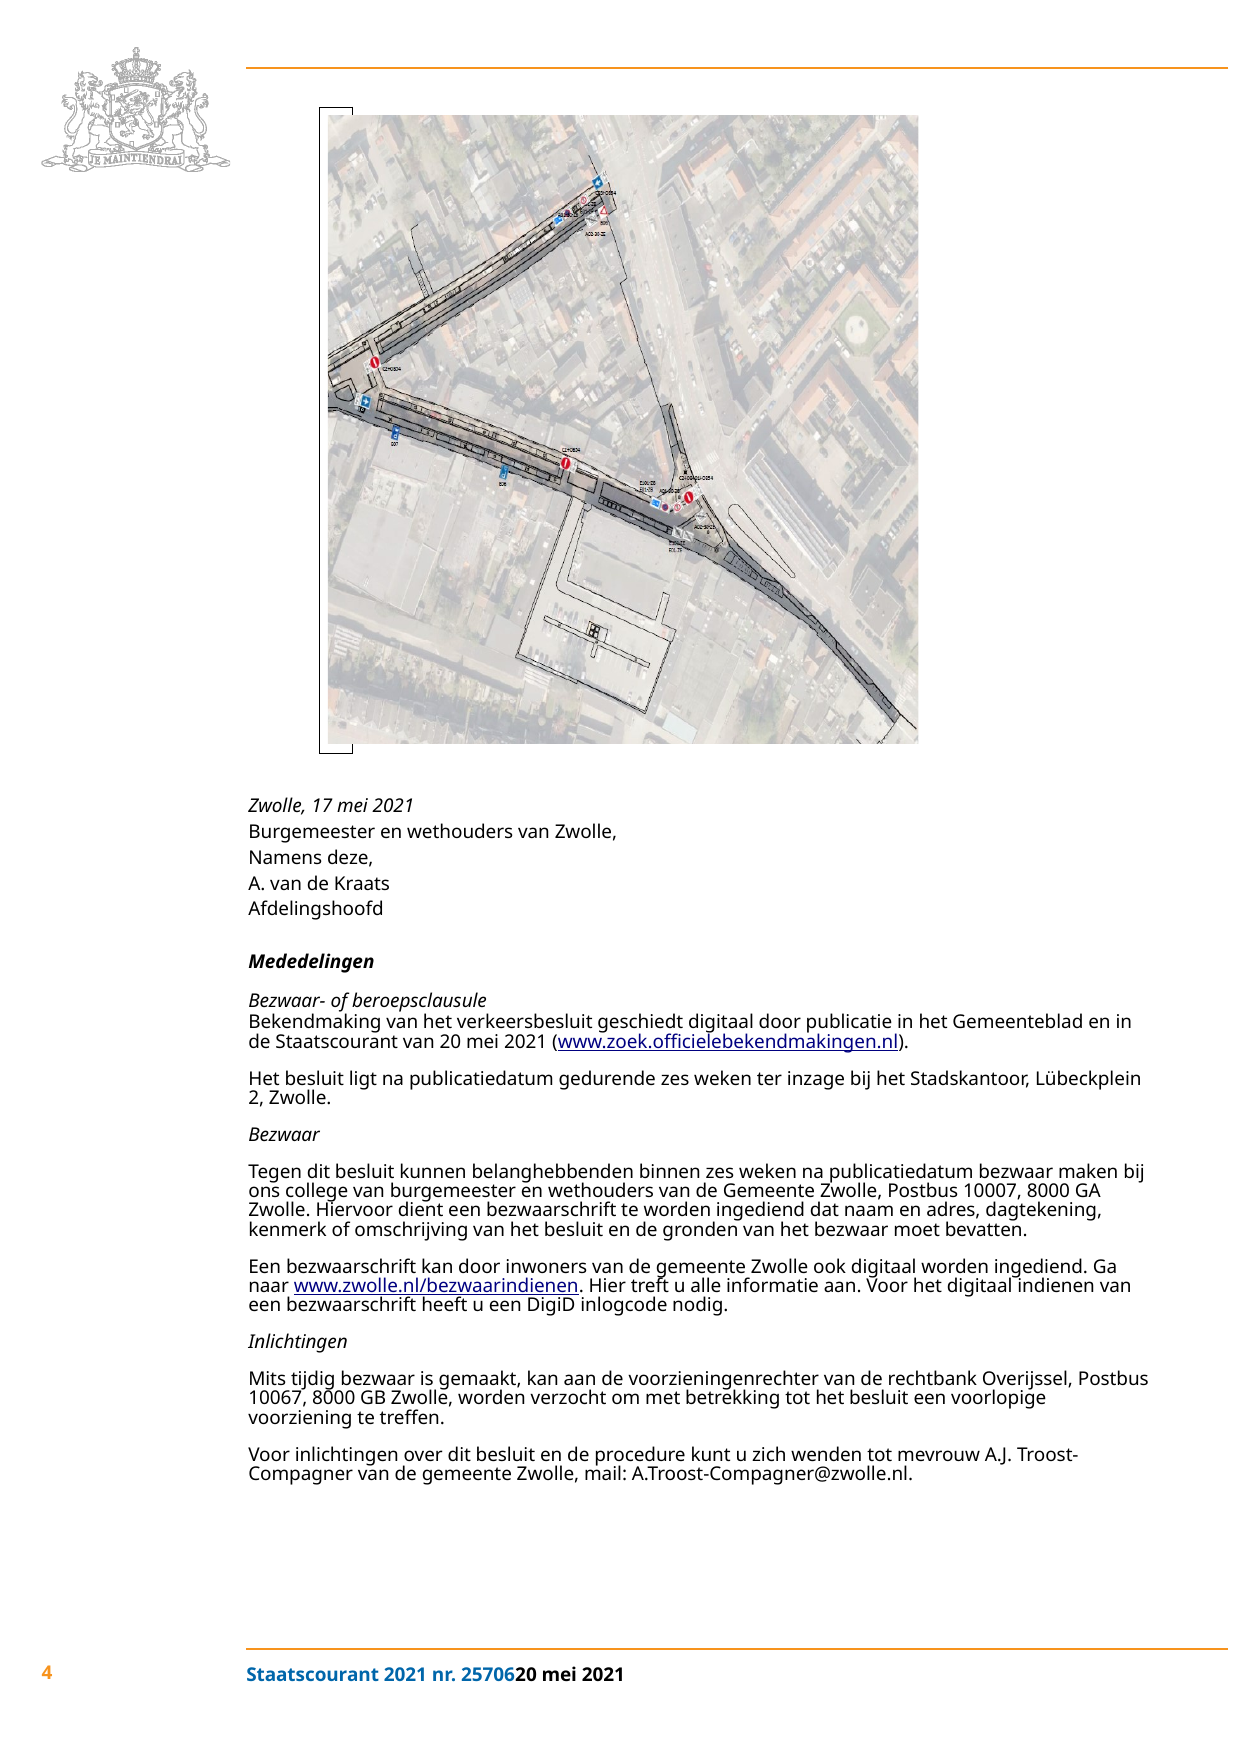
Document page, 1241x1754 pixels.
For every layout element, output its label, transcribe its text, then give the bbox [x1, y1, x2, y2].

text A. van de Kraats [248, 870, 1152, 895]
picture [327, 115, 919, 744]
text Bekendmaking van het verkeersbesluit geschiedt digitaal door publicatie in het Gemeenteblad en in de Staatscourant van 20 mei 2021 (www.zoek.officielebekendmakingen.nl). [248, 1013, 1152, 1052]
text Mededelingen [248, 948, 1152, 974]
text Namens deze, [248, 844, 1152, 870]
text Burgemeester en wethouders van Zwolle, [248, 818, 1152, 844]
text Bezwaar- of beroepsclausule [248, 988, 1152, 1013]
text Zwolle, 17 mei 2021 [248, 792, 1152, 818]
text Afdelingshoofd [248, 895, 1152, 921]
text Een bezwaarschrift kan door inwoners van de gemeente Zwolle ook digitaal worden ingediend. Ga naar www.zwolle.nl/bezwaarindienen. Hier treft u alle informatie aan. Voor het digitaal indienen van een bezwaarschrift heeft u een DigiD inlogcode nodig. [248, 1258, 1152, 1315]
text Voor inlichtingen over dit besluit en de procedure kunt u zich wenden tot mevrouw A.J. Troost-Compagner van de gemeente Zwolle, mail: A.Troost-Compagner@zwolle.nl. [248, 1446, 1152, 1484]
text Het besluit ligt na publicatiedatum gedurende zes weken ter inzage bij het Stadskantoor, Lübeckplein 2, Zwolle. [248, 1069, 1152, 1108]
text Mits tijdig bezwaar is gemaakt, kan aan de voorzieningenrechter van de rechtbank Overijssel, Postbus 10067, 8000 GB Zwolle, worden verzocht om met betrekking tot het besluit een voorlopige voorziening te treffen. [248, 1370, 1152, 1428]
text Inlichtingen [248, 1333, 1152, 1352]
text Bezwaar [248, 1126, 1152, 1145]
text Tegen dit besluit kunnen belanghebbenden binnen zes weken na publicatiedatum bezwaar maken bij ons college van burgemeester en wethouders van de Gemeente Zwolle, Postbus 10007, 8000 GA Zwolle. Hiervoor dient een bezwaarschrift te worden ingediend dat naam en adres, dagtekening, kenmerk of omschrijving van het besluit en de gronden van het bezwaar moet bevatten. [248, 1163, 1152, 1240]
picture [41, 47, 231, 172]
